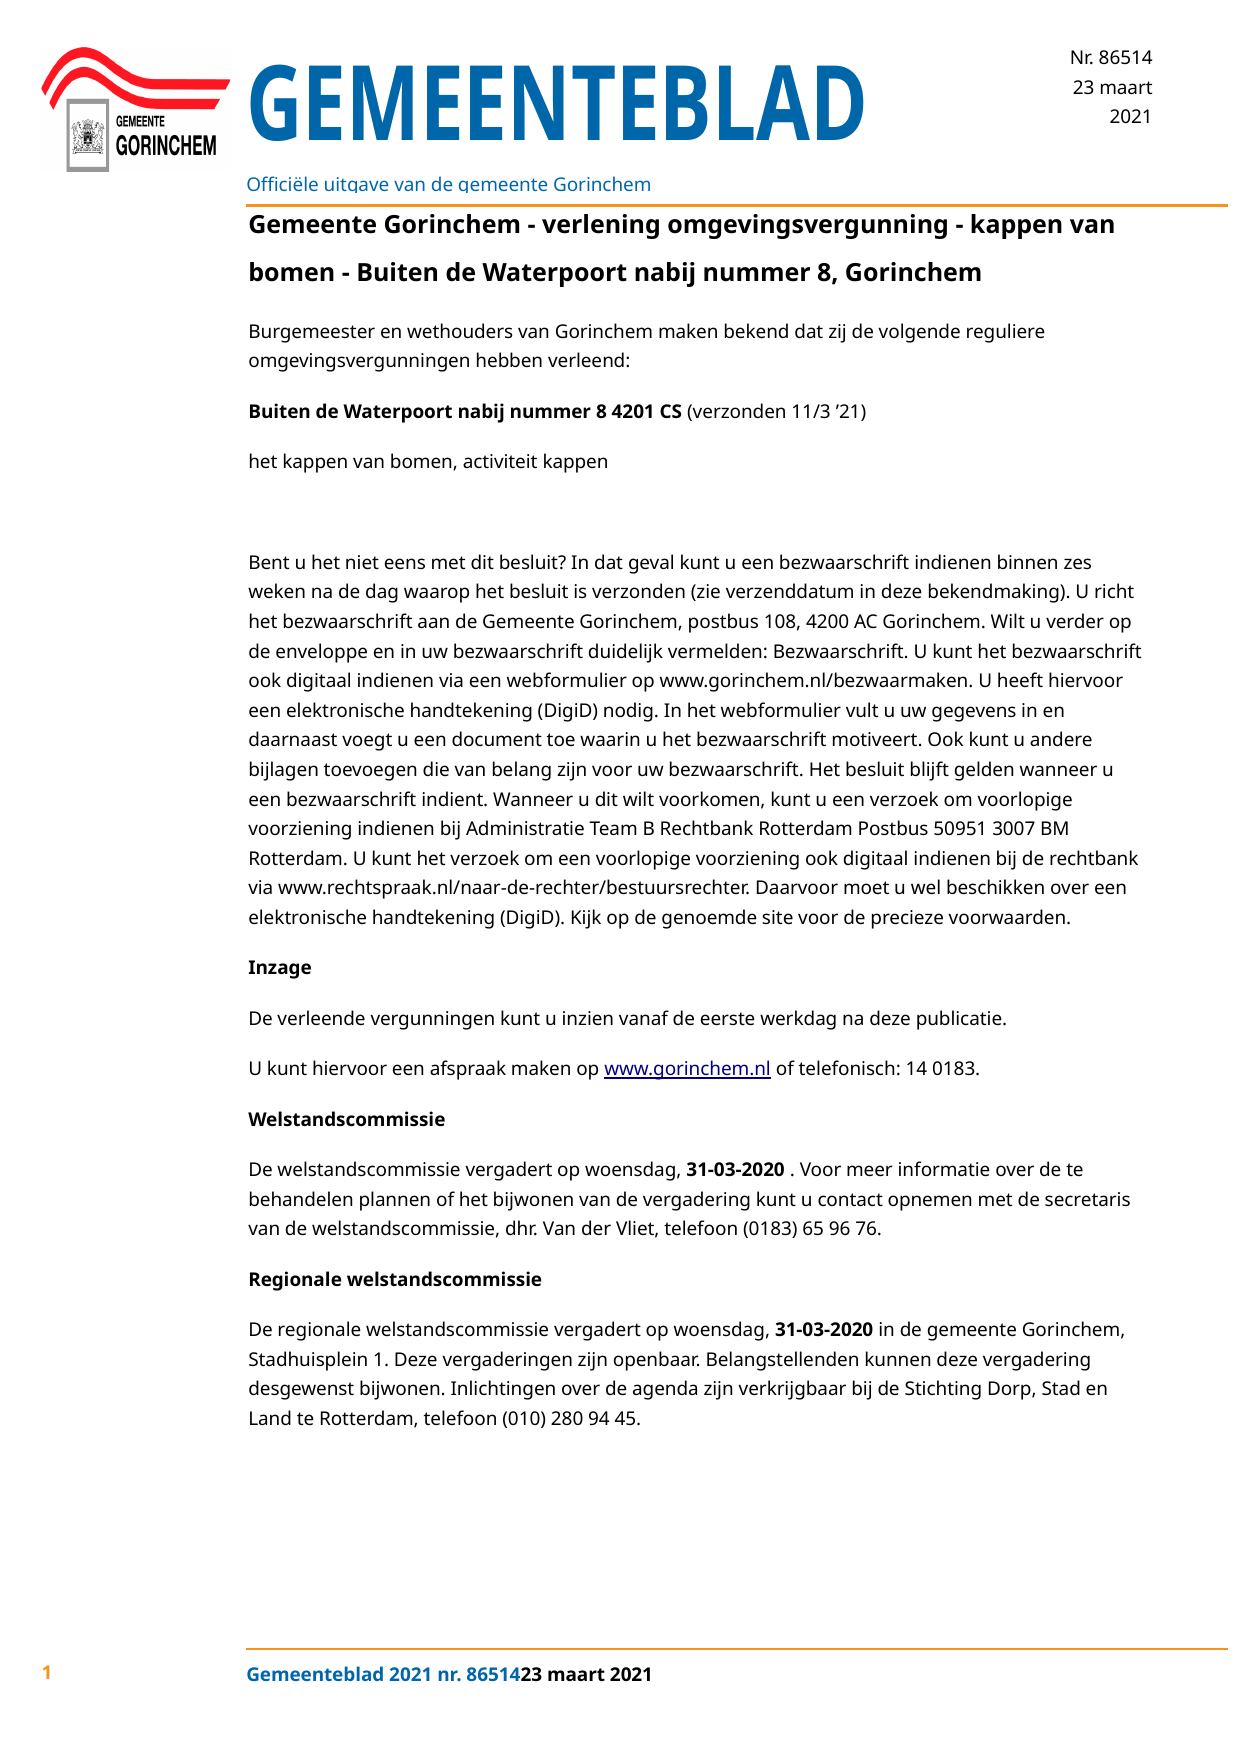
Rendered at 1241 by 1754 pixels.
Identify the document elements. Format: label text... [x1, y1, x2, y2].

text De welstandscommissie vergadert op woensdag, 31-03-2020 . Voor meer informatie over de te behandelen plannen of het bijwonen van de vergadering kunt u contact opnemen met de secretaris van de welstandscommissie, dhr. Van der Vliet, telefoon (0183) 65 96 76. [248, 1156, 1152, 1241]
picture [41, 47, 231, 172]
text het kappen van bomen, activiteit kappen [248, 448, 1152, 474]
text Regionale welstandscommissie [248, 1266, 1152, 1292]
text Buiten de Waterpoort nabij nummer 8 4201 CS (verzonden 11/3 ’21) [248, 398, 1152, 424]
text Inzage [248, 954, 1152, 980]
text Burgemeester en wethouders van Gorinchem maken bekend dat zij de volgende reguliere omgevingsvergunningen hebben verleend: [248, 318, 1152, 373]
text U kunt hiervoor een afspraak maken op www.gorinchem.nl of telefonisch: 14 0183. [248, 1055, 1152, 1081]
text De verleende vergunningen kunt u inzien vanaf de eerste werkdag na deze publicatie. [248, 1005, 1152, 1031]
text Welstandscommissie [248, 1106, 1152, 1132]
text De regionale welstandscommissie vergadert op woensdag, 31-03-2020 in de gemeente Gorinchem, Stadhuisplein 1. Deze vergaderingen zijn openbaar. Belangstellenden kunnen deze vergadering desgewenst bijwonen. Inlichtingen over de agenda zijn verkrijgbaar bij de Stichting Dorp, Stad en Land te Rotterdam, telefoon (010) 280 94 45. [248, 1316, 1152, 1431]
text Gemeente Gorinchem - verlening omgevingsvergunning - kappen van bomen - Buiten de Waterpoort nabij nummer 8, Gorinchem [248, 207, 1152, 288]
text Bent u het niet eens met dit besluit? In dat geval kunt u een bezwaarschrift indienen binnen zes weken na de dag waarop het besluit is verzonden (zie verzenddatum in deze bekendmaking). U richt het bezwaarschrift aan de Gemeente Gorinchem, postbus 108, 4200 AC Gorinchem. Wilt u verder op de enveloppe en in uw bezwaarschrift duidelijk vermelden: Bezwaarschrift. U kunt het bezwaarschrift ook digitaal indienen via een webformulier op www.gorinchem.nl/bezwaarmaken. U heeft hiervoor een elektronische handtekening (DigiD) nodig. In het webformulier vult u uw gegevens in en daarnaast voegt u een document toe waarin u het bezwaarschrift motiveert. Ook kunt u andere bijlagen toevoegen die van belang zijn voor uw bezwaarschrift. Het besluit blijft gelden wanneer u een bezwaarschrift indient. Wanneer u dit wilt voorkomen, kunt u een verzoek om voorlopige voorziening indienen bij Administratie Team B Rechtbank Rotterdam Postbus 50951 3007 BM Rotterdam. U kunt het verzoek om een voorlopige voorziening ook digitaal indienen bij de rechtbank via www.rechtspraak.nl/naar-de-rechter/bestuursrechter. Daarvoor moet u wel beschikken over een elektronische handtekening (DigiD). Kijk op de genoemde site voor de precieze voorwaarden. [248, 549, 1152, 930]
